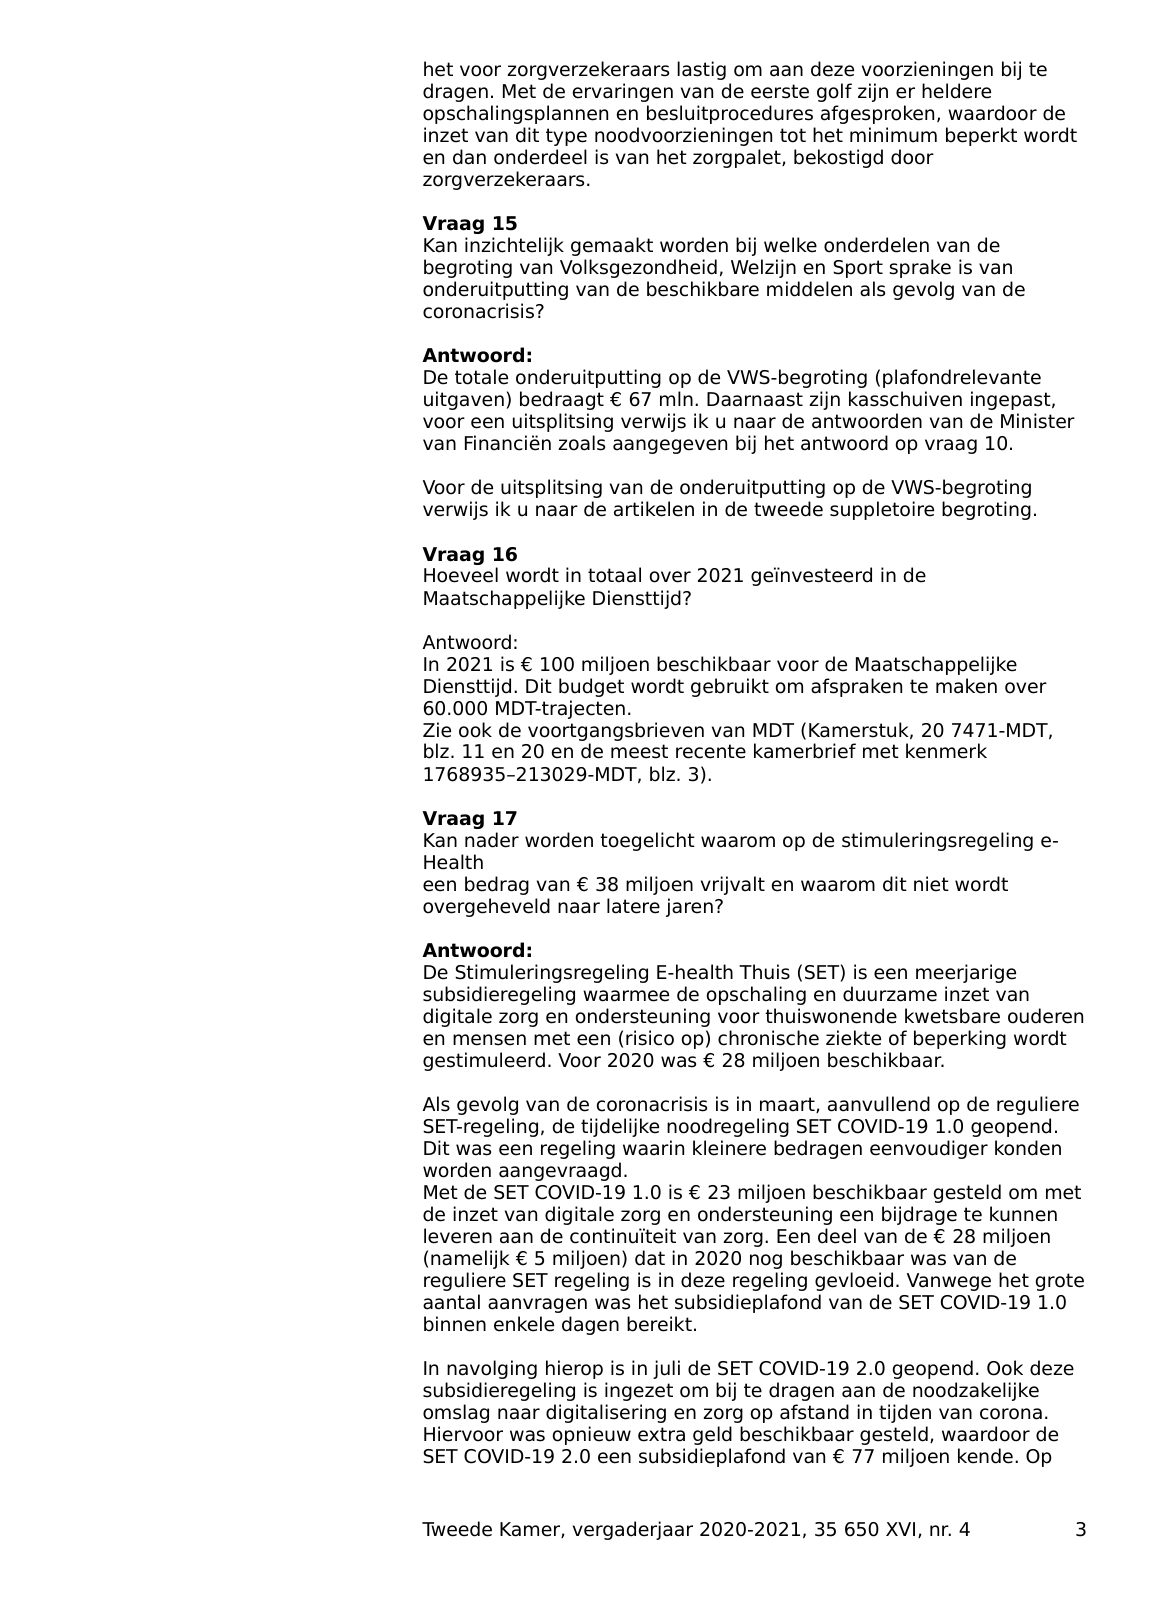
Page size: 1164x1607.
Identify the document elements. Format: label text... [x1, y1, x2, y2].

text Kan inzichtelijk gemaakt worden bij welke onderdelen van de begroting van Volksgezondheid, Welzijn en Sport sprake is van onderuitputting van de beschikbare middelen als gevolg van de coronacrisis? [422, 235, 1087, 323]
text Antwoord: [422, 345, 1087, 367]
text het voor zorgverzekeraars lastig om aan deze voorzieningen bij te dragen. Met de ervaringen van de eerste golf zijn er heldere opschalingsplannen en besluitprocedures afgesproken, waardoor de inzet van dit type noodvoorzieningen tot het minimum beperkt wordt en dan onderdeel is van het zorgpalet, bekostigd door zorgverzekeraars. [422, 59, 1087, 191]
text Voor de uitsplitsing van de onderuitputting op de VWS-begroting verwijs ik u naar de artikelen in de tweede suppletoire begroting. [422, 477, 1087, 521]
text Zie ook de voortgangsbrieven van MDT (Kamerstuk, 20 7471-MDT, blz. 11 en 20 en de meest recente kamerbrief met kenmerk 1768935–213029-MDT, blz. 3). [422, 719, 1087, 785]
text Antwoord: [422, 632, 1087, 653]
text Hoeveel wordt in totaal over 2021 geïnvesteerd in de Maatschappelijke Diensttijd? [422, 565, 1087, 609]
text Met de SET COVID-19 1.0 is € 23 miljoen beschikbaar gesteld om met de inzet van digitale zorg en ondersteuning een bijdrage te kunnen leveren aan de continuïteit van zorg. Een deel van de € 28 miljoen (namelijk € 5 miljoen) dat in 2020 nog beschikbaar was van de reguliere SET regeling is in deze regeling gevloeid. Vanwege het grote aantal aanvragen was het subsidieplafond van de SET COVID-19 1.0 binnen enkele dagen bereikt. [422, 1182, 1087, 1336]
text In navolging hierop is in juli de SET COVID-19 2.0 geopend. Ook deze subsidieregeling is ingezet om bij te dragen aan de noodzakelijke omslag naar digitalisering en zorg op afstand in tijden van corona. Hiervoor was opnieuw extra geld beschikbaar gesteld, waardoor de SET COVID-19 2.0 een subsidieplafond van € 77 miljoen kende. Op [422, 1358, 1087, 1468]
text Kan nader worden toegelicht waarom op de stimuleringsregeling e-Health [422, 829, 1087, 873]
text Als gevolg van de coronacrisis is in maart, aanvullend op de reguliere SET-regeling, de tijdelijke noodregeling SET COVID-19 1.0 geopend. Dit was een regeling waarin kleinere bedragen eenvoudiger konden worden aangevraagd. [422, 1094, 1087, 1182]
text een bedrag van € 38 miljoen vrijvalt en waarom dit niet wordt overgeheveld naar latere jaren? [422, 873, 1087, 917]
text Antwoord: [422, 940, 1087, 962]
text In 2021 is € 100 miljoen beschikbaar voor de Maatschappelijke Diensttijd. Dit budget wordt gebruikt om afspraken te maken over 60.000 MDT-trajecten. [422, 653, 1087, 719]
text De totale onderuitputting op de VWS-begroting (plafondrelevante uitgaven) bedraagt € 67 mln. Daarnaast zijn kasschuiven ingepast, voor een uitsplitsing verwijs ik u naar de antwoorden van de Minister van Financiën zoals aangegeven bij het antwoord op vraag 10. [422, 367, 1087, 455]
text Vraag 16 [422, 543, 1087, 565]
text Vraag 15 [422, 213, 1087, 235]
text De Stimuleringsregeling E-health Thuis (SET) is een meerjarige subsidieregeling waarmee de opschaling en duurzame inzet van digitale zorg en ondersteuning voor thuiswonende kwetsbare ouderen en mensen met een (risico op) chronische ziekte of beperking wordt gestimuleerd. Voor 2020 was € 28 miljoen beschikbaar. [422, 962, 1087, 1072]
text Vraag 17 [422, 808, 1087, 829]
